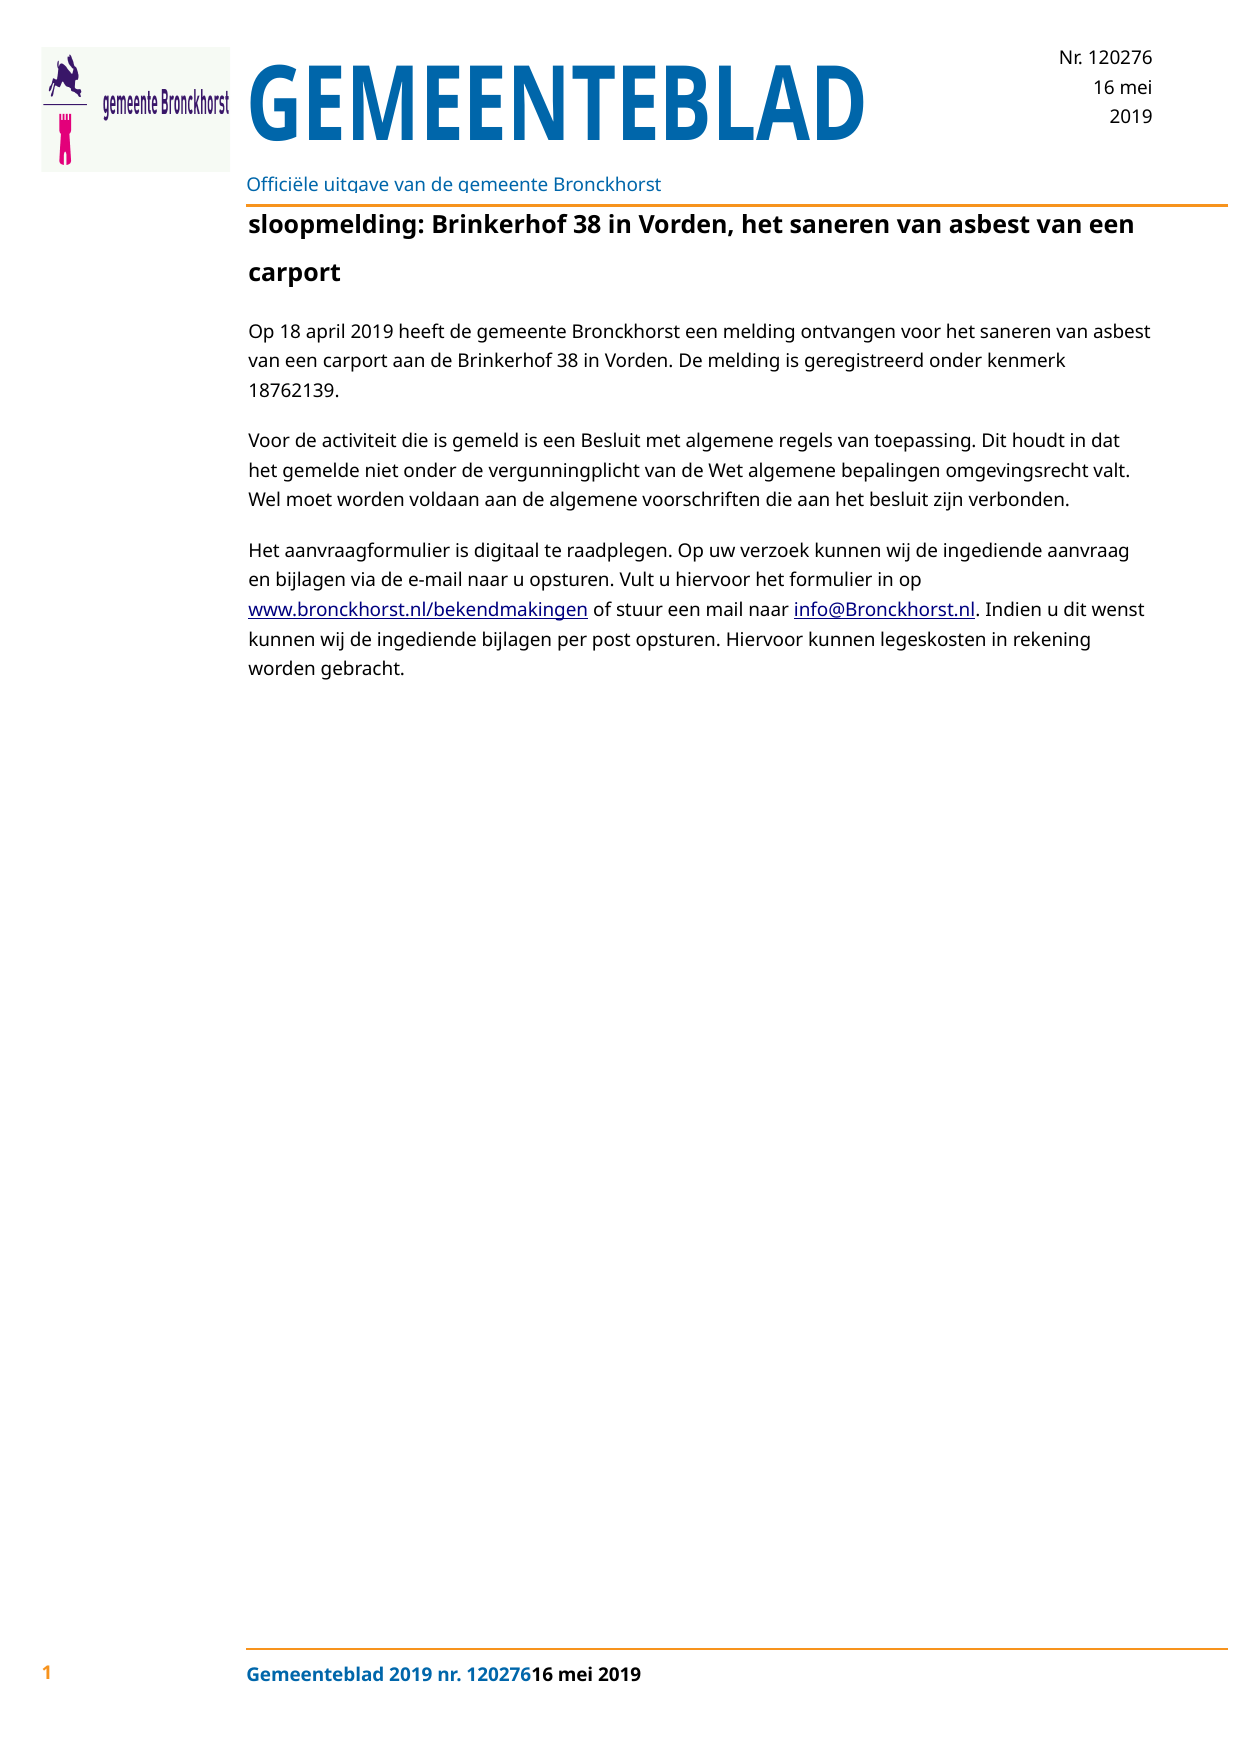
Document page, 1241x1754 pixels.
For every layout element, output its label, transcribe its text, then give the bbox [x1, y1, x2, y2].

text sloopmelding: Brinkerhof 38 in Vorden, het saneren van asbest van een carport [248, 207, 1152, 288]
text Voor de activiteit die is gemeld is een Besluit met algemene regels van toepassing. Dit houdt in dat het gemelde niet onder de vergunningplicht van de Wet algemene bepalingen omgevingsrecht valt. Wel moet worden voldaan aan de algemene voorschriften die aan het besluit zijn verbonden. [248, 427, 1152, 512]
text Het aanvraagformulier is digitaal te raadplegen. Op uw verzoek kunnen wij de ingediende aanvraag en bijlagen via de e-mail naar u opsturen. Vult u hiervoor het formulier in op www.bronckhorst.nl/bekendmakingen of stuur een mail naar info@Bronckhorst.nl. Indien u dit wenst kunnen wij de ingediende bijlagen per post opsturen. Hiervoor kunnen legeskosten in rekening worden gebracht. [248, 537, 1152, 681]
picture [41, 47, 231, 172]
text Op 18 april 2019 heeft de gemeente Bronckhorst een melding ontvangen voor het saneren van asbest van een carport aan de Brinkerhof 38 in Vorden. De melding is geregistreerd onder kenmerk 18762139. [248, 318, 1152, 403]
